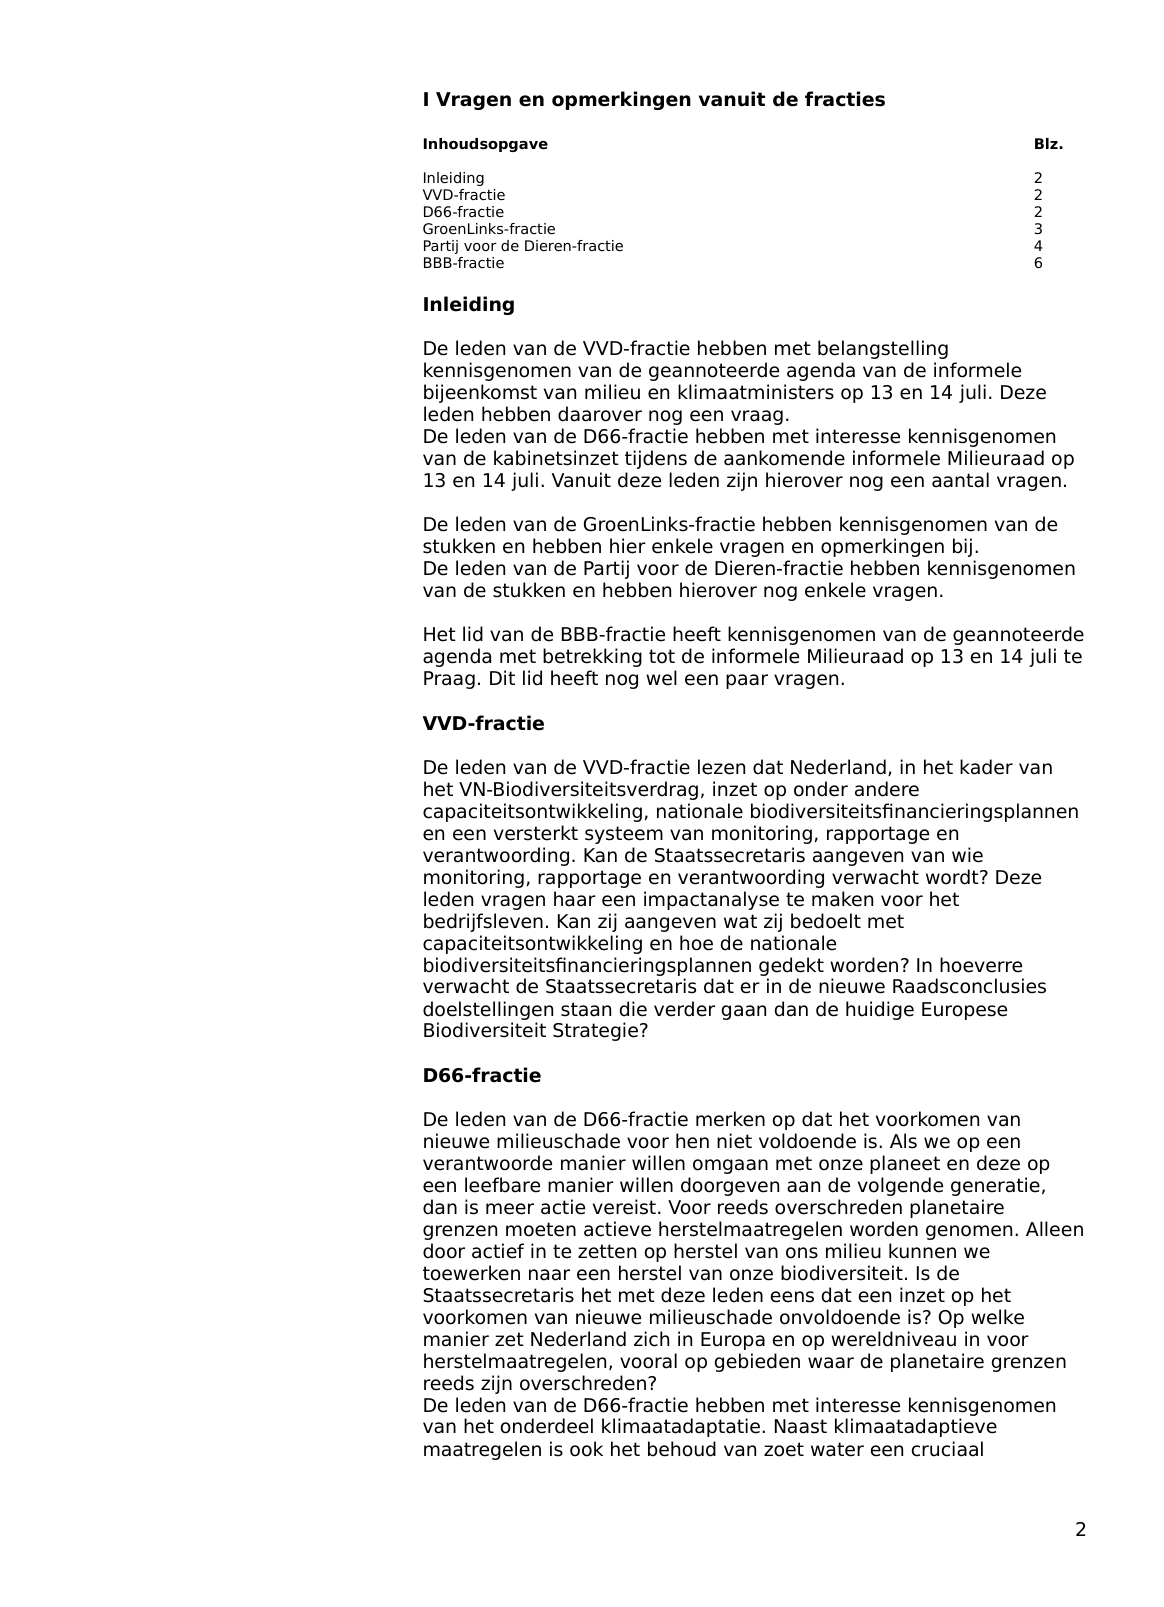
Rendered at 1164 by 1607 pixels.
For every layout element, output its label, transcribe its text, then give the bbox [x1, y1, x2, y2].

subtitle Inleiding [422, 294, 1087, 316]
subtitle VVD-fractie [422, 712, 1087, 734]
subtitle D66-fractie [422, 1064, 1087, 1087]
text De leden van de VVD-fractie lezen dat Nederland, in het kader van het VN-Biodiversiteitsverdrag, inzet op onder andere capaciteitsontwikkeling, nationale biodiversiteitsfinancieringsplannen en een versterkt systeem van monitoring, rapportage en verantwoording. Kan de Staatssecretaris aangeven van wie monitoring, rapportage en verantwoording verwacht wordt? Deze leden vragen haar een impactanalyse te maken voor het bedrijfsleven. Kan zij aangeven wat zij bedoelt met capaciteitsontwikkeling en hoe de nationale biodiversiteitsfinancieringsplannen gedekt worden? In hoeverre verwacht de Staatssecretaris dat er in de nieuwe Raadsconclusies doelstellingen staan die verder gaan dan de huidige Europese Biodiversiteit Strategie? [422, 757, 1087, 1042]
text De leden van de Partij voor de Dieren-fractie hebben kennisgenomen van de stukken en hebben hierover nog enkele vragen. [422, 558, 1087, 602]
text De leden van de GroenLinks-fractie hebben kennisgenomen van de stukken en hebben hier enkele vragen en opmerkingen bij. [422, 514, 1087, 558]
table_cell Partij voor de Dieren-fractie [422, 238, 1028, 255]
table_cell [422, 153, 452, 170]
table_cell 2 [1028, 187, 1087, 204]
text Het lid van de BBB-fractie heeft kennisgenomen van de geannoteerde agenda met betrekking tot de informele Milieuraad op 13 en 14 juli te Praag. Dit lid heeft nog wel een paar vragen. [422, 624, 1087, 690]
table_cell [1028, 153, 1087, 170]
table_cell [452, 153, 1028, 170]
table_cell 2 [1028, 204, 1087, 221]
text De leden van de D66-fractie hebben met interesse kennisgenomen van de kabinetsinzet tijdens de aankomende informele Milieuraad op 13 en 14 juli. Vanuit deze leden zijn hierover nog een aantal vragen. [422, 426, 1087, 492]
table_cell BBB-fractie [422, 255, 1028, 272]
table_cell GroenLinks-fractie [422, 221, 1028, 238]
table_cell D66-fractie [422, 204, 1028, 221]
table_cell VVD-fractie [422, 187, 1028, 204]
subtitle I Vragen en opmerkingen vanuit de fracties [422, 89, 1087, 111]
text De leden van de D66-fractie merken op dat het voorkomen van nieuwe milieuschade voor hen niet voldoende is. Als we op een verantwoorde manier willen omgaan met onze planeet en deze op een leefbare manier willen doorgeven aan de volgende generatie, dan is meer actie vereist. Voor reeds overschreden planetaire grenzen moeten actieve herstelmaatregelen worden genomen. Alleen door actief in te zetten op herstel van ons milieu kunnen we toewerken naar een herstel van onze biodiversiteit. Is de Staatssecretaris het met deze leden eens dat een inzet op het voorkomen van nieuwe milieuschade onvoldoende is? Op welke manier zet Nederland zich in Europa en op wereldniveau in voor herstelmaatregelen, vooral op gebieden waar de planetaire grenzen reeds zijn overschreden? [422, 1109, 1087, 1394]
table_cell 4 [1028, 238, 1087, 255]
text De leden van de D66-fractie hebben met interesse kennisgenomen van het onderdeel klimaatadaptatie. Naast klimaatadaptieve maatregelen is ook het behoud van zoet water een cruciaal [422, 1394, 1087, 1460]
table_cell Inleiding [422, 170, 1028, 187]
table_header Blz. [1028, 136, 1087, 153]
table_cell 2 [1028, 170, 1087, 187]
text De leden van de VVD-fractie hebben met belangstelling kennisgenomen van de geannoteerde agenda van de informele bijeenkomst van milieu en klimaatministers op 13 en 14 juli. Deze leden hebben daarover nog een vraag. [422, 338, 1087, 426]
table_cell 3 [1028, 221, 1087, 238]
table_cell 6 [1028, 255, 1087, 272]
table_header Inhoudsopgave [422, 136, 1028, 153]
